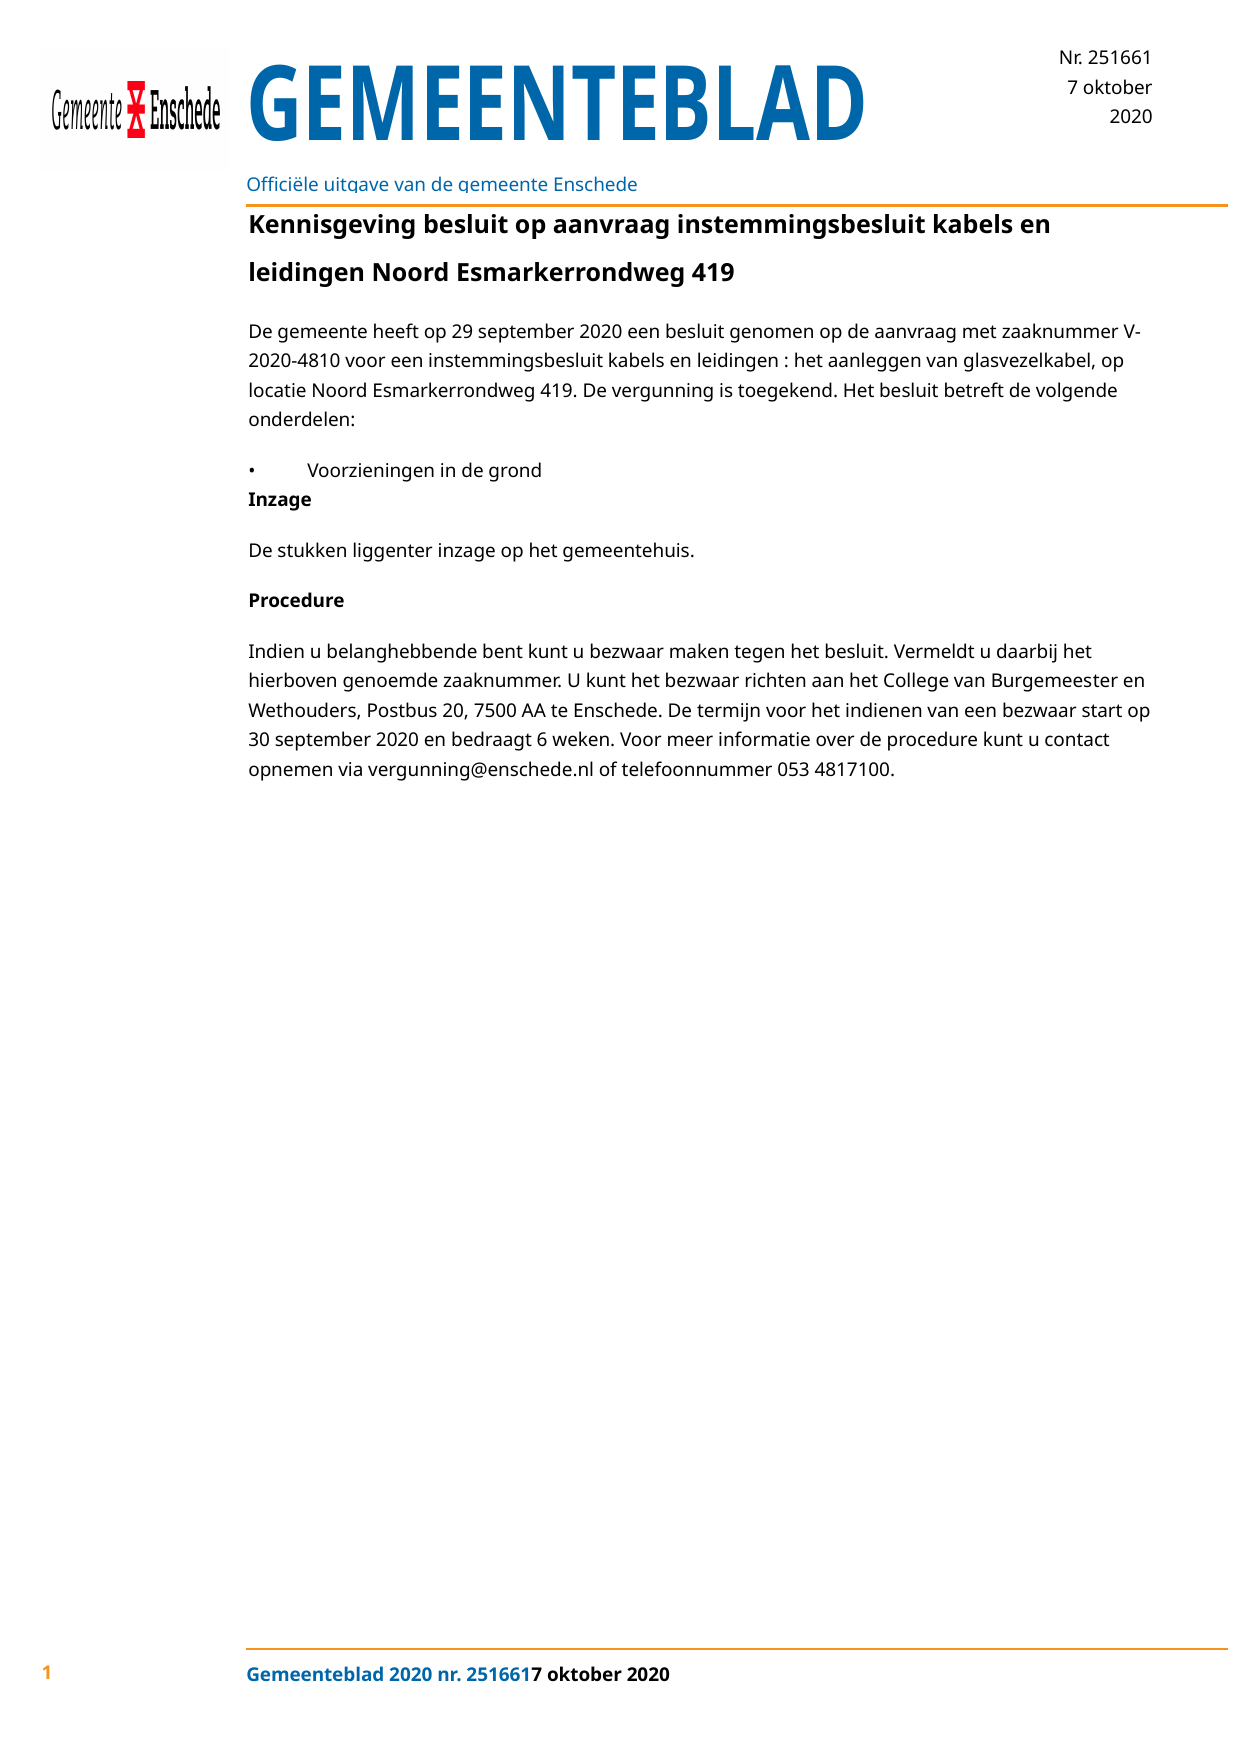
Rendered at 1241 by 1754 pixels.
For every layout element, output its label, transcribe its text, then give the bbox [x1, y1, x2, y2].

text De gemeente heeft op 29 september 2020 een besluit genomen op de aanvraag met zaaknummer V-2020-4810 voor een instemmingsbesluit kabels en leidingen : het aanleggen van glasvezelkabel, op locatie Noord Esmarkerrondweg 419. De vergunning is toegekend. Het besluit betreft de volgende onderdelen: [248, 318, 1152, 432]
text Procedure [248, 587, 1152, 613]
text Indien u belanghebbende bent kunt u bezwaar maken tegen het besluit. Vermeldt u daarbij het hierboven genoemde zaaknummer. U kunt het bezwaar richten aan het College van Burgemees­ter en Wethouders, Postbus 20, 7500 AA te Enschede. De termijn voor het indienen van een bezwaar start op 30 september 2020 en bedraagt 6 weken. Voor meer informatie over de procedure kunt u contact opnemen via vergunning@enschede.nl of telefoonnummer 053 4817100. [248, 638, 1152, 782]
list Voorzieningen in de grond [248, 457, 1152, 483]
text Inzage [248, 487, 1152, 512]
text De stukken liggenter inzage op het gemeentehuis. [248, 537, 1152, 563]
text Kennisgeving besluit op aanvraag instemmingsbesluit kabels en leidingen Noord Esmarkerrondweg 419 [248, 207, 1152, 288]
picture [41, 47, 231, 172]
